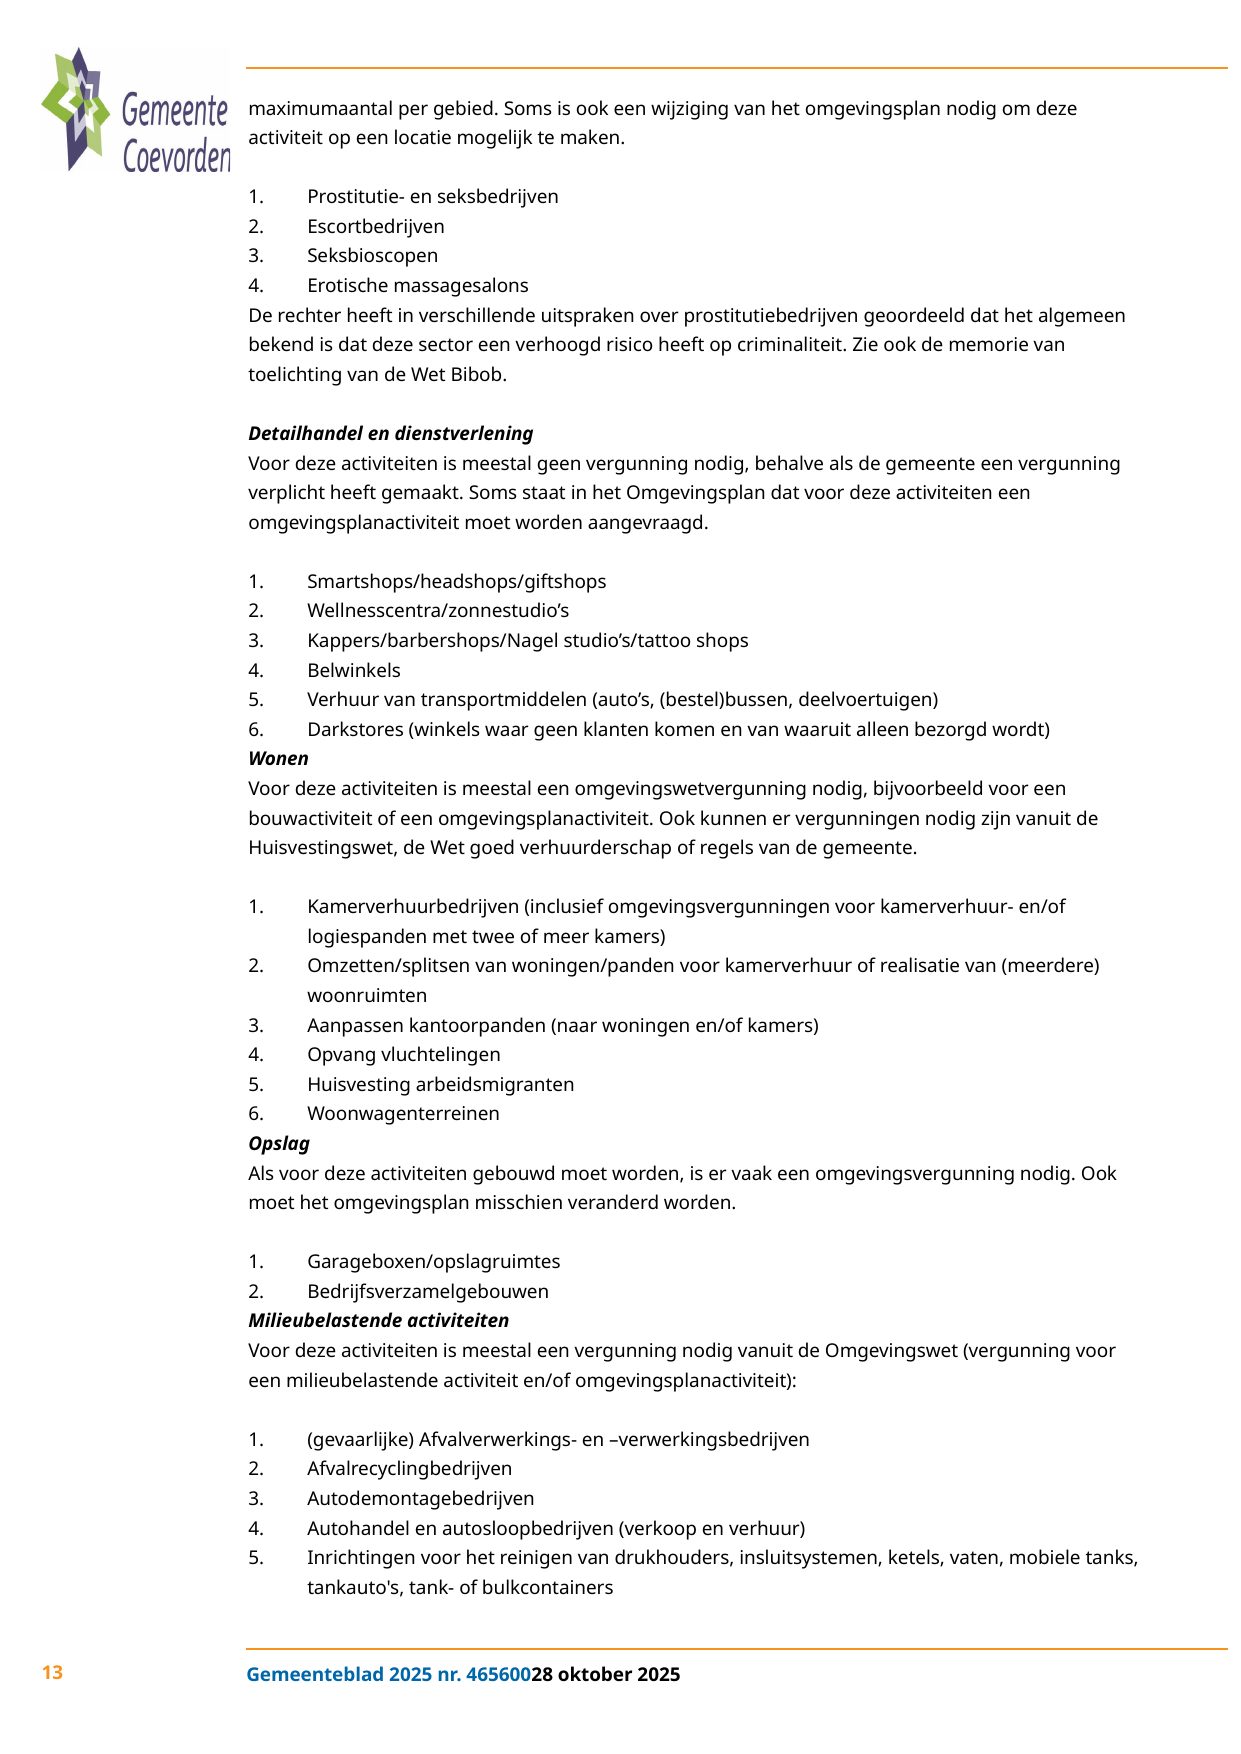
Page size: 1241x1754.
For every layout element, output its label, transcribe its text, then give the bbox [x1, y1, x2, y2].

text Als voor deze activiteiten gebouwd moet worden, is er vaak een omgevingsvergunning nodig. Ook moet het omgevingsplan misschien veranderd worden. [248, 1160, 1152, 1215]
list Opvang vluchtelingen [248, 1041, 1152, 1067]
list Autohandel en autosloopbedrijven (verkoop en verhuur) [248, 1515, 1152, 1541]
list Omzetten/splitsen van woningen/panden voor kamerverhuur of realisatie van (meerdere) woonruimten [248, 953, 1152, 1008]
text Milieubelastende activiteiten [248, 1308, 1152, 1333]
picture [41, 47, 231, 172]
text maximumaantal per gebied. Soms is ook een wijziging van het omgevingsplan nodig om deze activiteit op een locatie mogelijk te maken. [248, 95, 1152, 150]
text Detailhandel en dienstverlening [248, 420, 1152, 446]
list Woonwagenterreinen [248, 1101, 1152, 1126]
list Escortbedrijven [248, 213, 1152, 239]
text Voor deze activiteiten is meestal een omgevingswetvergunning nodig, bijvoorbeeld voor een bouwactiviteit of een omgevingsplanactiviteit. Ook kunnen er vergunningen nodig zijn vanuit de Huisvestingswet, de Wet goed verhuurderschap of regels van de gemeente. [248, 775, 1152, 860]
list Afvalrecyclingbedrijven [248, 1456, 1152, 1481]
list Inrichtingen voor het reinigen van drukhouders, insluitsystemen, ketels, vaten, mobiele tanks, tankauto's, tank- of bulkcontainers [248, 1544, 1152, 1600]
list Kamerverhuurbedrijven (inclusief omgevingsvergunningen voor kamerverhuur- en/of logiespanden met twee of meer kamers) [248, 893, 1152, 949]
list Huisvesting arbeidsmigranten [248, 1071, 1152, 1097]
list Seksbioscopen [248, 243, 1152, 268]
list (gevaarlijke) Afvalverwerkings- en –verwerkingsbedrijven [248, 1426, 1152, 1452]
list Smartshops/headshops/giftshops [248, 568, 1152, 594]
text Voor deze activiteiten is meestal een vergunning nodig vanuit de Omgevingswet (vergunning voor een milieubelastende activiteit en/of omgevingsplanactiviteit): [248, 1337, 1152, 1393]
list Autodemontagebedrijven [248, 1485, 1152, 1511]
list Garageboxen/opslagruimtes [248, 1248, 1152, 1274]
text Opslag [248, 1130, 1152, 1156]
list Verhuur van transportmiddelen (auto’s, (bestel)bussen, deelvoertuigen) [248, 686, 1152, 712]
text Wonen [248, 746, 1152, 771]
text Voor deze activiteiten is meestal geen vergunning nodig, behalve als de gemeente een vergunning verplicht heeft gemaakt. Soms staat in het Omgevingsplan dat voor deze activiteiten een omgevingsplanactiviteit moet worden aangevraagd. [248, 450, 1152, 535]
list Bedrijfsverzamelgebouwen [248, 1278, 1152, 1304]
list Wellnesscentra/zonnestudio’s [248, 598, 1152, 623]
text De rechter heeft in verschillende uitspraken over prostitutiebedrijven geoordeeld dat het algemeen bekend is dat deze sector een verhoogd risico heeft op criminaliteit. Zie ook de memorie van toelichting van de Wet Bibob. [248, 302, 1152, 387]
list Kappers/barbershops/Nagel studio’s/tattoo shops [248, 627, 1152, 653]
list Prostitutie- en seksbedrijven [248, 183, 1152, 209]
list Aanpassen kantoorpanden (naar woningen en/of kamers) [248, 1012, 1152, 1038]
list Erotische massagesalons [248, 272, 1152, 298]
list Belwinkels [248, 657, 1152, 683]
list Darkstores (winkels waar geen klanten komen en van waaruit alleen bezorgd wordt) [248, 716, 1152, 742]
